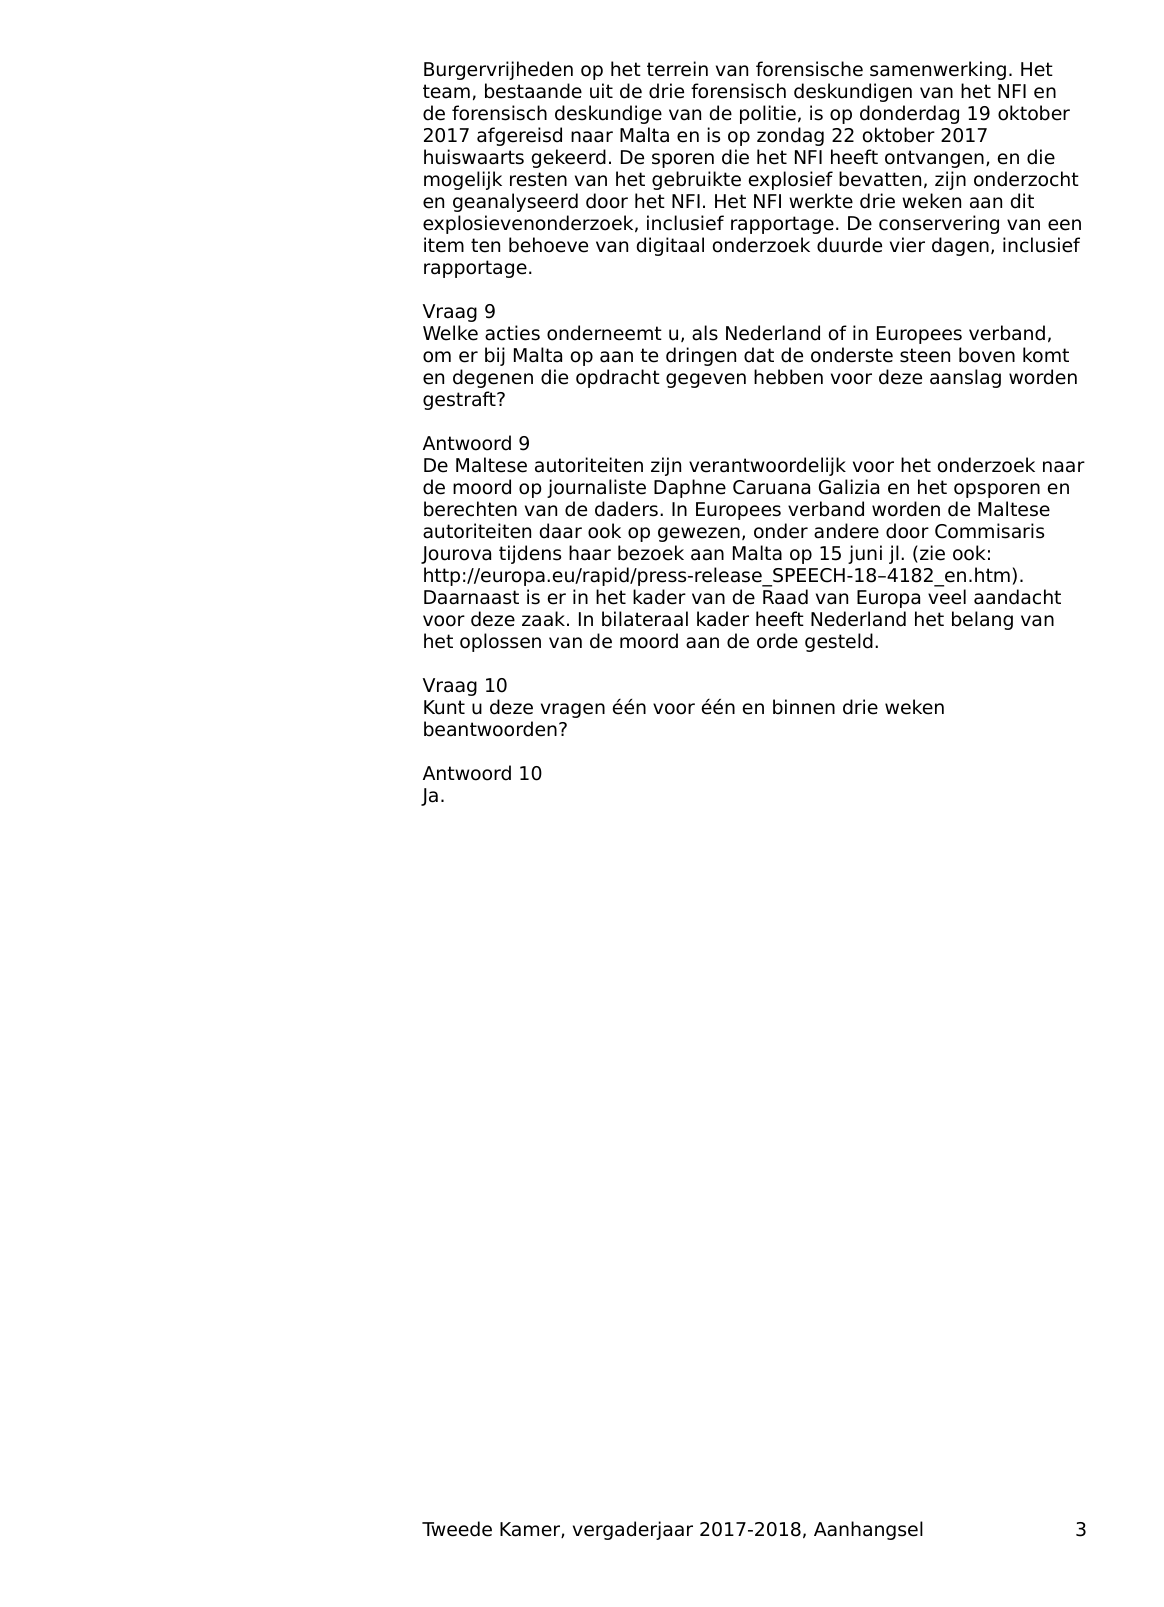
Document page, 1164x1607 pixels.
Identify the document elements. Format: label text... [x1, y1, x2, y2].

text Ja. [422, 785, 1087, 807]
text Kunt u deze vragen één voor één en binnen drie weken beantwoorden? [422, 697, 1087, 741]
text Welke acties onderneemt u, als Nederland of in Europees verband, om er bij Malta op aan te dringen dat de onderste steen boven komt en degenen die opdracht gegeven hebben voor deze aanslag worden gestraft? [422, 323, 1087, 411]
text Antwoord 9 [422, 433, 1087, 455]
text De Maltese autoriteiten zijn verantwoordelijk voor het onderzoek naar de moord op journaliste Daphne Caruana Galizia en het opsporen en berechten van de daders. In Europees verband worden de Maltese autoriteiten daar ook op gewezen, onder andere door Commisaris Jourova tijdens haar bezoek aan Malta op 15 juni jl. (zie ook: http://europa.eu/rapid/press-release_SPEECH-18–4182_en.htm). Daarnaast is er in het kader van de Raad van Europa veel aandacht voor deze zaak. In bilateraal kader heeft Nederland het belang van het oplossen van de moord aan de orde gesteld. [422, 455, 1087, 653]
text Vraag 10 [422, 675, 1087, 697]
text Vraag 9 [422, 301, 1087, 323]
text Antwoord 10 [422, 763, 1087, 785]
text Burgervrijheden op het terrein van forensische samenwerking. Het team, bestaande uit de drie forensisch deskundigen van het NFI en de forensisch deskundige van de politie, is op donderdag 19 oktober 2017 afgereisd naar Malta en is op zondag 22 oktober 2017 huiswaarts gekeerd. De sporen die het NFI heeft ontvangen, en die mogelijk resten van het gebruikte explosief bevatten, zijn onderzocht en geanalyseerd door het NFI. Het NFI werkte drie weken aan dit explosievenonderzoek, inclusief rapportage. De conservering van een item ten behoeve van digitaal onderzoek duurde vier dagen, inclusief rapportage. [422, 59, 1087, 279]
